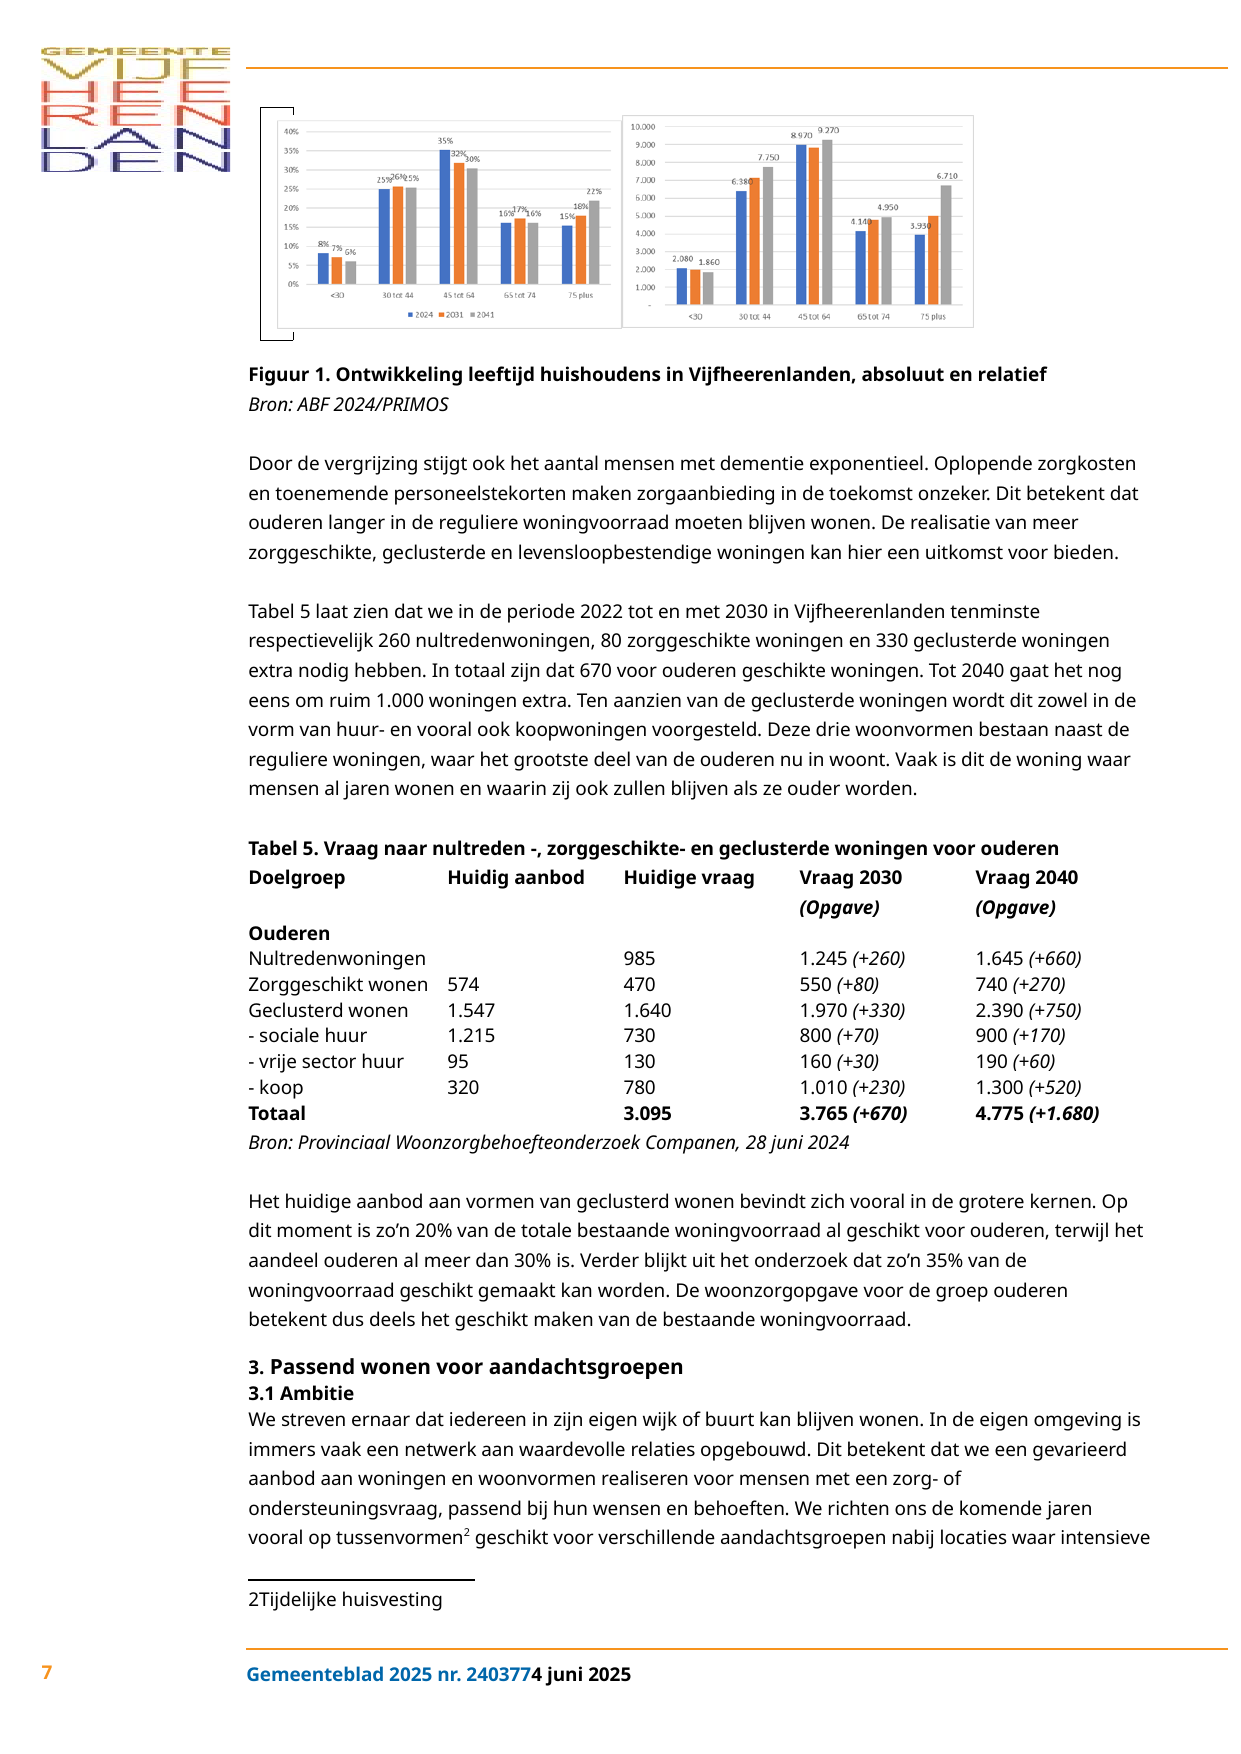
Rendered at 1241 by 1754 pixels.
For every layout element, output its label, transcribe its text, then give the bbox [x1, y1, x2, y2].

table_cell Zorggeschikt wonen [248, 971, 447, 997]
table_cell 190 (+60) [975, 1049, 1152, 1074]
table_cell 130 [623, 1049, 799, 1074]
table_cell Ouderen [248, 920, 1152, 946]
table_header Doelgroep [248, 865, 447, 920]
table_cell 740 (+270) [975, 971, 1152, 997]
text Figuur 1. Ontwikkeling leeftijd huishoudens in Vijfheerenlanden, absoluut en relatief [248, 361, 1152, 387]
table_cell 1.970 (+330) [799, 997, 975, 1023]
table_cell Totaal [248, 1100, 447, 1126]
table_cell 1.640 [623, 997, 799, 1023]
table_cell 3.765 (+670) [799, 1100, 975, 1126]
table_cell 1.547 [447, 997, 623, 1023]
table_header Vraag 2030 (Opgave) [799, 865, 975, 920]
table_cell 160 (+30) [799, 1049, 975, 1074]
table_cell 1.010 (+230) [799, 1074, 975, 1100]
table_cell [447, 1100, 623, 1126]
picture [268, 115, 978, 332]
text Tabel 5 laat zien dat we in de periode 2022 tot en met 2030 in Vijfheerenlanden tenminste respectievelijk 260 nultredenwoningen, 80 zorggeschikte woningen en 330 geclusterde woningen extra nodig hebben. In totaal zijn dat 670 voor ouderen geschikte woningen. Tot 2040 gaat het nog eens om ruim 1.000 woningen extra. Ten aanzien van de geclusterde woningen wordt dit zowel in de vorm van huur- en vooral ook koopwoningen voorgesteld. Deze drie woonvormen bestaan naast de reguliere woningen, waar het grootste deel van de ouderen nu in woont. Vaak is dit de woning waar mensen al jaren wonen en waarin zij ook zullen blijven als ze ouder worden. [248, 598, 1152, 801]
text Bron: Provinciaal Woonzorgbehoefteonderzoek Companen, 28 juni 2024 [248, 1129, 1152, 1154]
text Het huidige aanbod aan vormen van geclusterd wonen bevindt zich vooral in de grotere kernen. Op dit moment is zo’n 20% van de totale bestaande woningvoorraad al geschikt voor ouderen, terwijl het aandeel ouderen al meer dan 30% is. Verder blijkt uit het onderzoek dat zo’n 35% van de woningvoorraad geschikt gemaakt kan worden. De woonzorgopgave voor de groep ouderen betekent dus deels het geschikt maken van de bestaande woningvoorraad. [248, 1188, 1152, 1332]
table_cell 4.775 (+1.680) [975, 1100, 1152, 1126]
text Tabel 5. Vraag naar nultreden -, zorggeschikte- en geclusterde woningen voor ouderen [248, 835, 1152, 861]
table_cell 3.095 [623, 1100, 799, 1126]
table_cell - koop [248, 1074, 447, 1100]
table_cell 1.645 (+660) [975, 946, 1152, 971]
table_cell 1.215 [447, 1023, 623, 1048]
table_cell - sociale huur [248, 1023, 447, 1048]
text 3. Passend wonen voor aandachtsgroepen [248, 1352, 1152, 1380]
table_cell 780 [623, 1074, 799, 1100]
table_cell Nultredenwoningen [248, 946, 447, 971]
table_cell 985 [623, 946, 799, 971]
table_cell 800 (+70) [799, 1023, 975, 1048]
table_cell 95 [447, 1049, 623, 1074]
text Door de vergrijzing stijgt ook het aantal mensen met dementie exponentieel. Oplopende zorgkosten en toenemende personeelstekorten maken zorgaanbieding in de toekomst onzeker. Dit betekent dat ouderen langer in de reguliere woningvoorraad moeten blijven wonen. De realisatie van meer zorggeschikte, geclusterde en levensloopbestendige woningen kan hier een uitkomst voor bieden. [248, 450, 1152, 565]
text Bron: ABF 2024/PRIMOS [248, 391, 1152, 417]
table_cell [447, 946, 623, 971]
table_cell 900 (+170) [975, 1023, 1152, 1048]
table_header Huidig aanbod [447, 865, 623, 920]
text We streven ernaar dat iedereen in zijn eigen wijk of buurt kan blijven wonen. In de eigen omgeving is immers vaak een netwerk aan waardevolle relaties opgebouwd. Dit betekent dat we een gevarieerd aanbod aan woningen en woonvormen realiseren voor mensen met een zorg- of ondersteuningsvraag, passend bij hun wensen en behoeften. We richten ons de komende jaren vooral op tussenvormen geschikt voor verschillende aandachtsgroepen nabij locaties waar intensieve [248, 1406, 1152, 1550]
table_header Vraag 2040 (Opgave) [975, 865, 1152, 920]
table_cell Geclusterd wonen [248, 997, 447, 1023]
table_cell 1.245 (+260) [799, 946, 975, 971]
table_cell 1.300 (+520) [975, 1074, 1152, 1100]
table_cell 470 [623, 971, 799, 997]
table_cell 2.390 (+750) [975, 997, 1152, 1023]
table_header Huidige vraag [623, 865, 799, 920]
picture [41, 47, 231, 172]
table_cell - vrije sector huur [248, 1049, 447, 1074]
table_cell 320 [447, 1074, 623, 1100]
table_cell 730 [623, 1023, 799, 1048]
text 3.1 Ambitie [248, 1380, 1152, 1406]
table_cell 550 (+80) [799, 971, 975, 997]
table_cell 574 [447, 971, 623, 997]
text Tijdelijke huisvesting [248, 1586, 1152, 1612]
